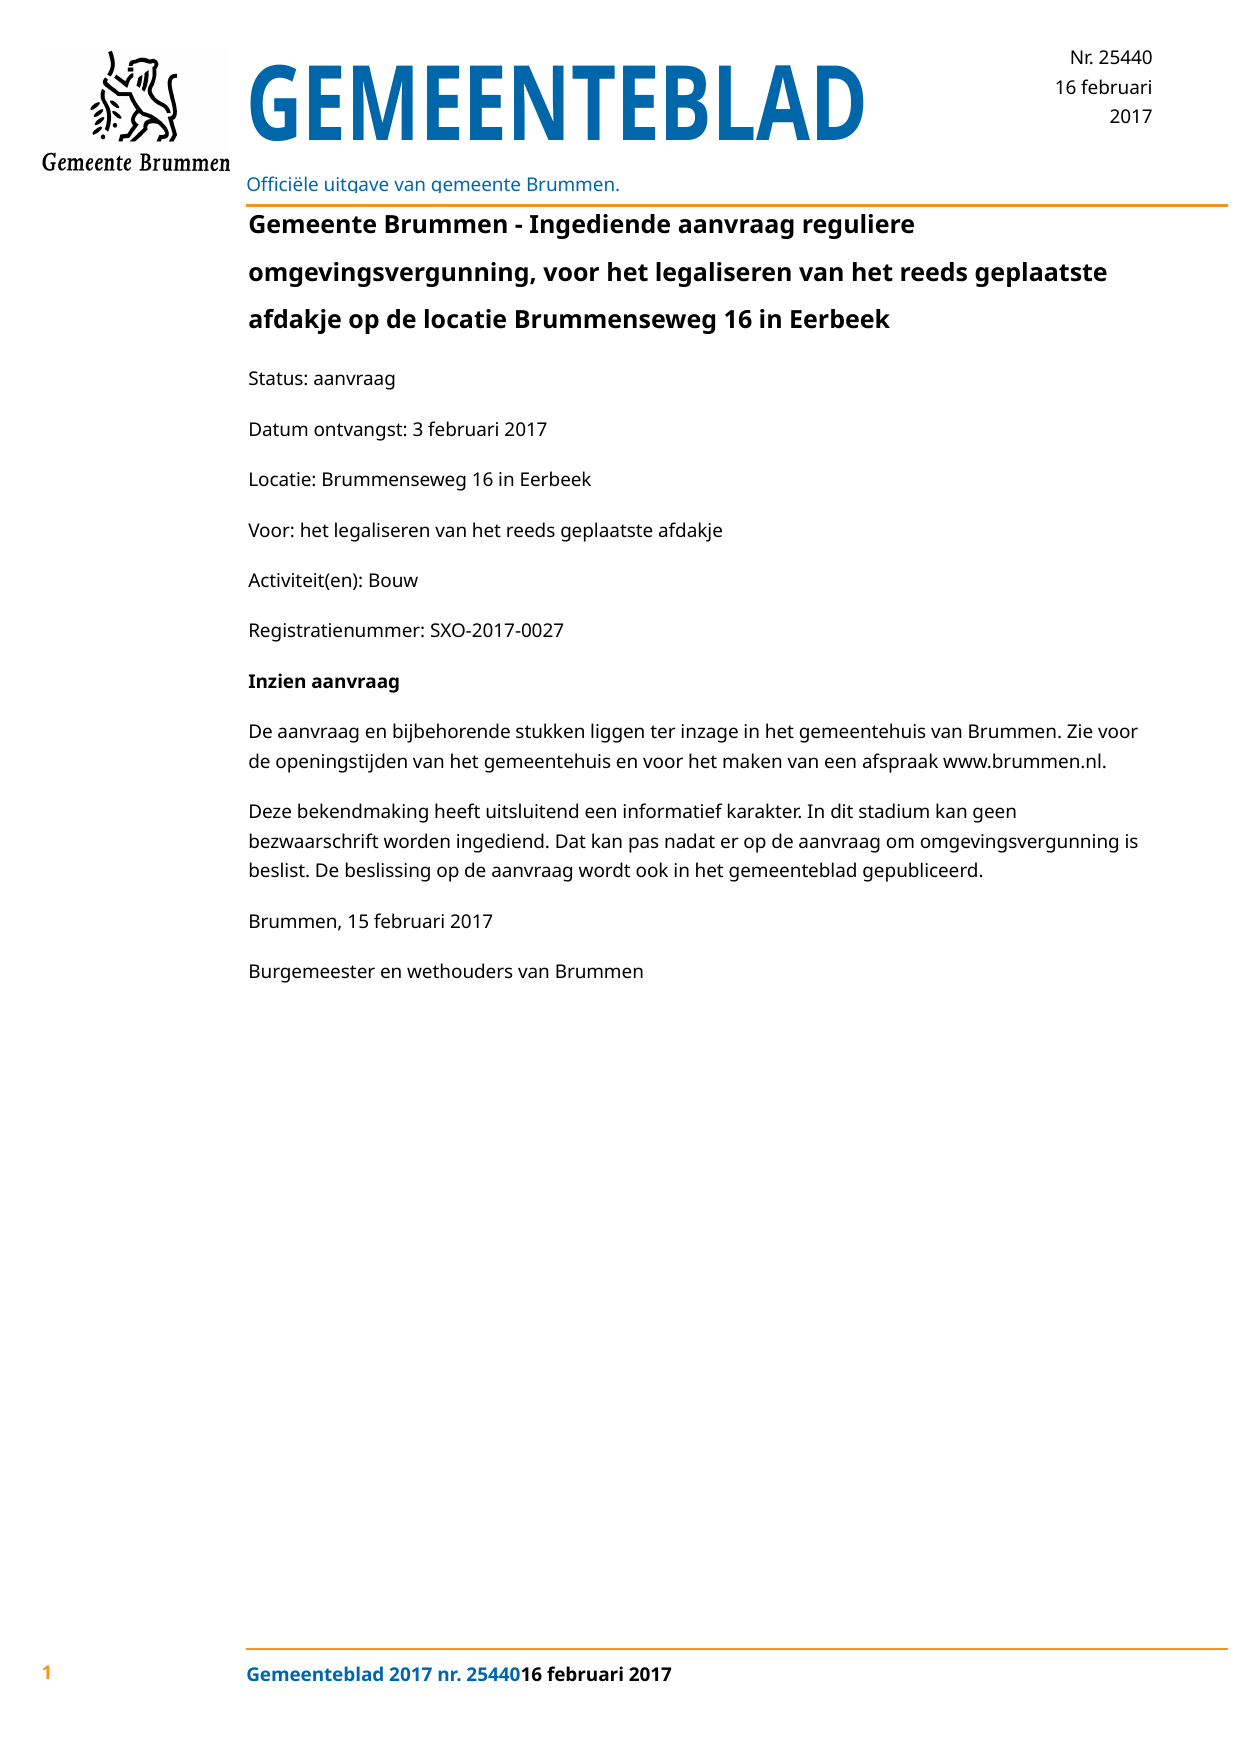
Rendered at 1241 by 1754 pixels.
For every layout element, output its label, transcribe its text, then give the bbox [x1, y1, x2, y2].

text Activiteit(en): Bouw [248, 567, 1152, 593]
text Status: aanvraag [248, 366, 1152, 391]
picture [41, 47, 231, 172]
text Registratienummer: SXO-2017-0027 [248, 618, 1152, 643]
text Burgemeester en wethouders van Brummen [248, 958, 1152, 984]
text Deze bekendmaking heeft uitsluitend een informatief karakter. In dit stadium kan geen bezwaarschrift worden ingediend. Dat kan pas nadat er op de aanvraag om omgevingsvergunning is beslist. De beslissing op de aanvraag wordt ook in het gemeenteblad gepubliceerd. [248, 798, 1152, 883]
text Inzien aanvraag [248, 668, 1152, 694]
text Voor: het legaliseren van het reeds geplaatste afdakje [248, 517, 1152, 542]
text Datum ontvangst: 3 februari 2017 [248, 416, 1152, 442]
text Brummen, 15 februari 2017 [248, 908, 1152, 934]
text Gemeente Brummen - Ingediende aanvraag reguliere omgevingsvergunning, voor het legaliseren van het reeds geplaatste afdakje op de locatie Brummenseweg 16 in Eerbeek [248, 207, 1152, 336]
text Locatie: Brummenseweg 16 in Eerbeek [248, 466, 1152, 492]
text De aanvraag en bijbehorende stukken liggen ter inzage in het gemeentehuis van Brummen. Zie voor de openingstijden van het gemeentehuis en voor het maken van een afspraak www.brummen.nl. [248, 718, 1152, 774]
